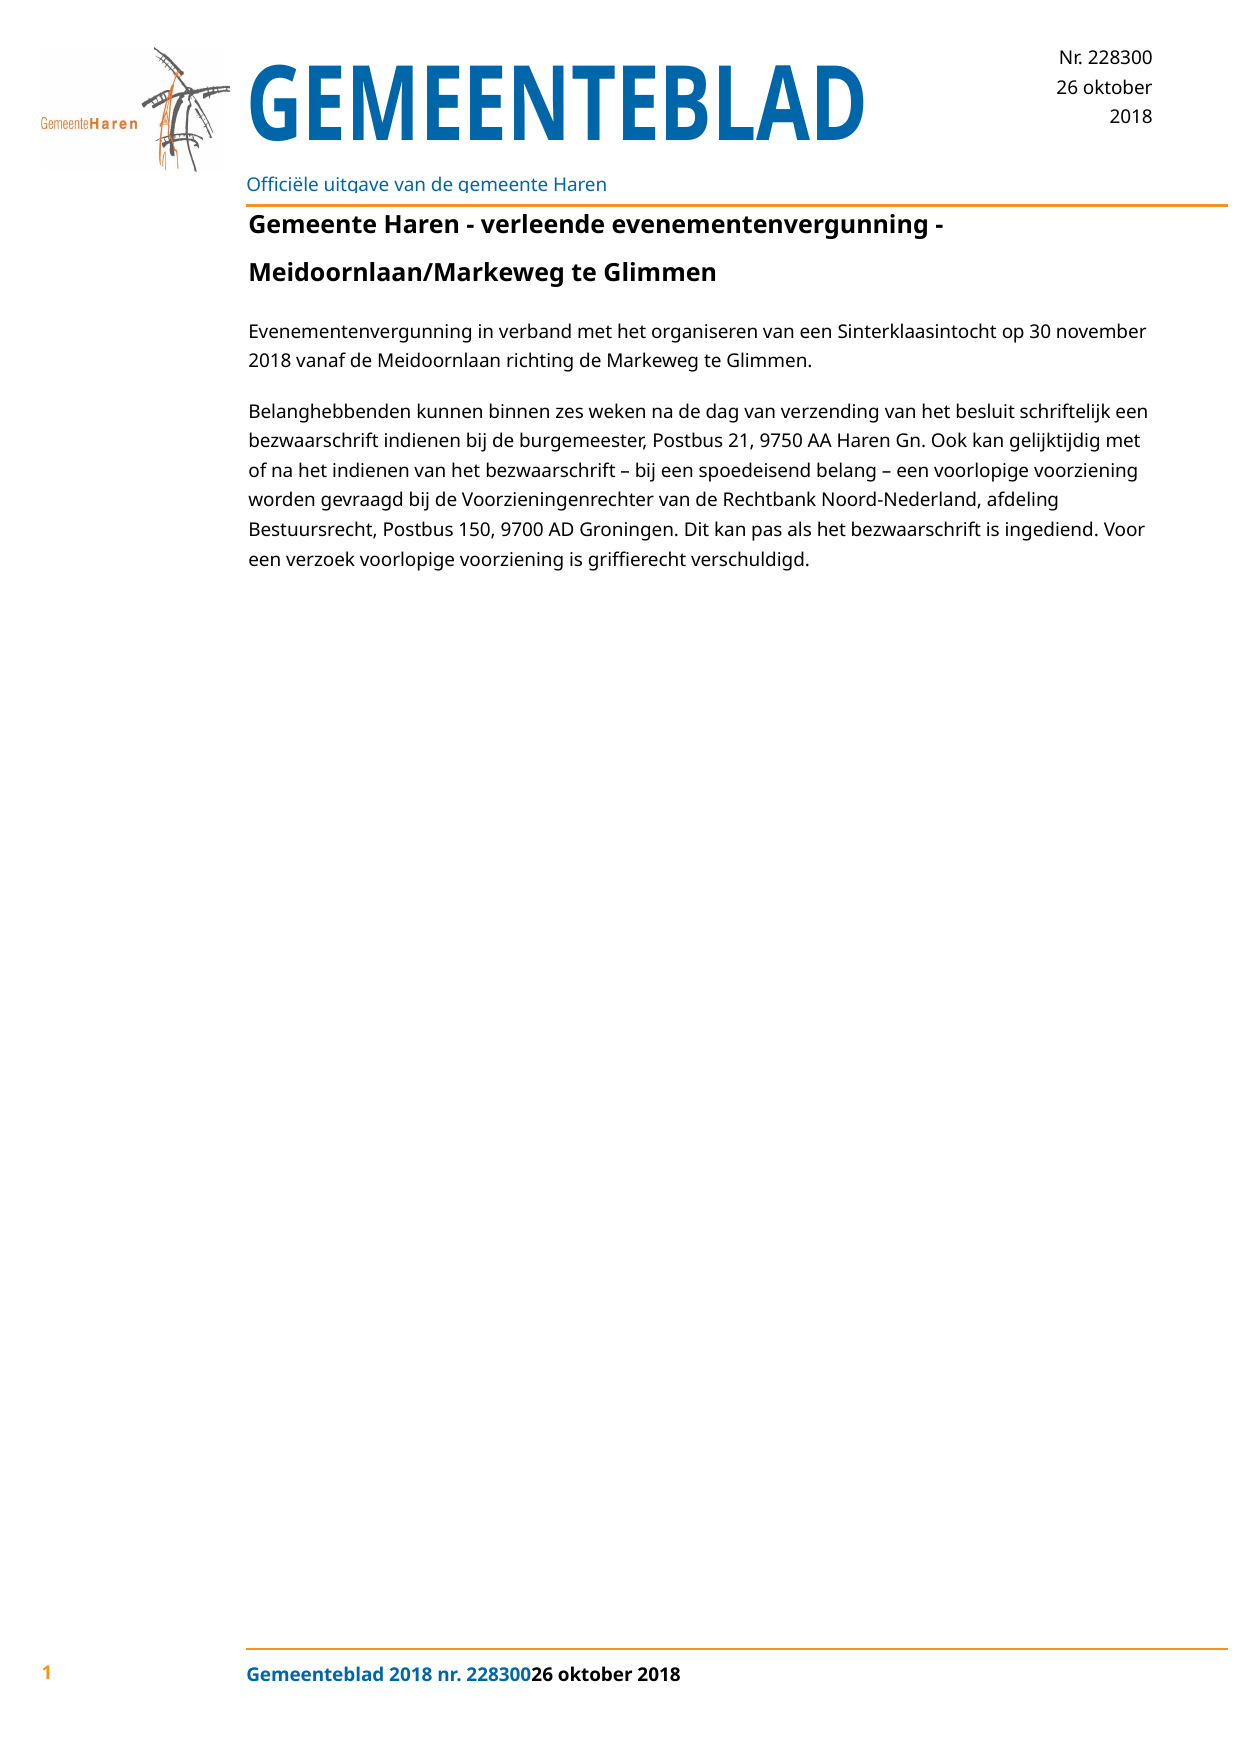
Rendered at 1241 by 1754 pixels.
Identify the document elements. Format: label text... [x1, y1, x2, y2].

text Evenementenvergunning in verband met het organiseren van een Sinterklaasintocht op 30 november 2018 vanaf de Meidoornlaan richting de Markeweg te Glimmen. [248, 318, 1152, 373]
text Belanghebbenden kunnen binnen zes weken na de dag van verzending van het besluit schriftelijk een bezwaarschrift indienen bij de burgemeester, Postbus 21, 9750 AA Haren Gn. Ook kan gelijktijdig met of na het indienen van het bezwaarschrift – bij een spoedeisend belang – een voorlopige voorziening worden gevraagd bij de Voorzieningenrechter van de Rechtbank Noord-Nederland, afdeling Bestuursrecht, Postbus 150, 9700 AD Groningen. Dit kan pas als het bezwaarschrift is ingediend. Voor een verzoek voorlopige voorziening is griffierecht verschuldigd. [248, 398, 1152, 572]
text Gemeente Haren - verleende evenementenvergunning - Meidoornlaan/Markeweg te Glimmen [248, 207, 1152, 288]
picture [41, 47, 231, 172]
